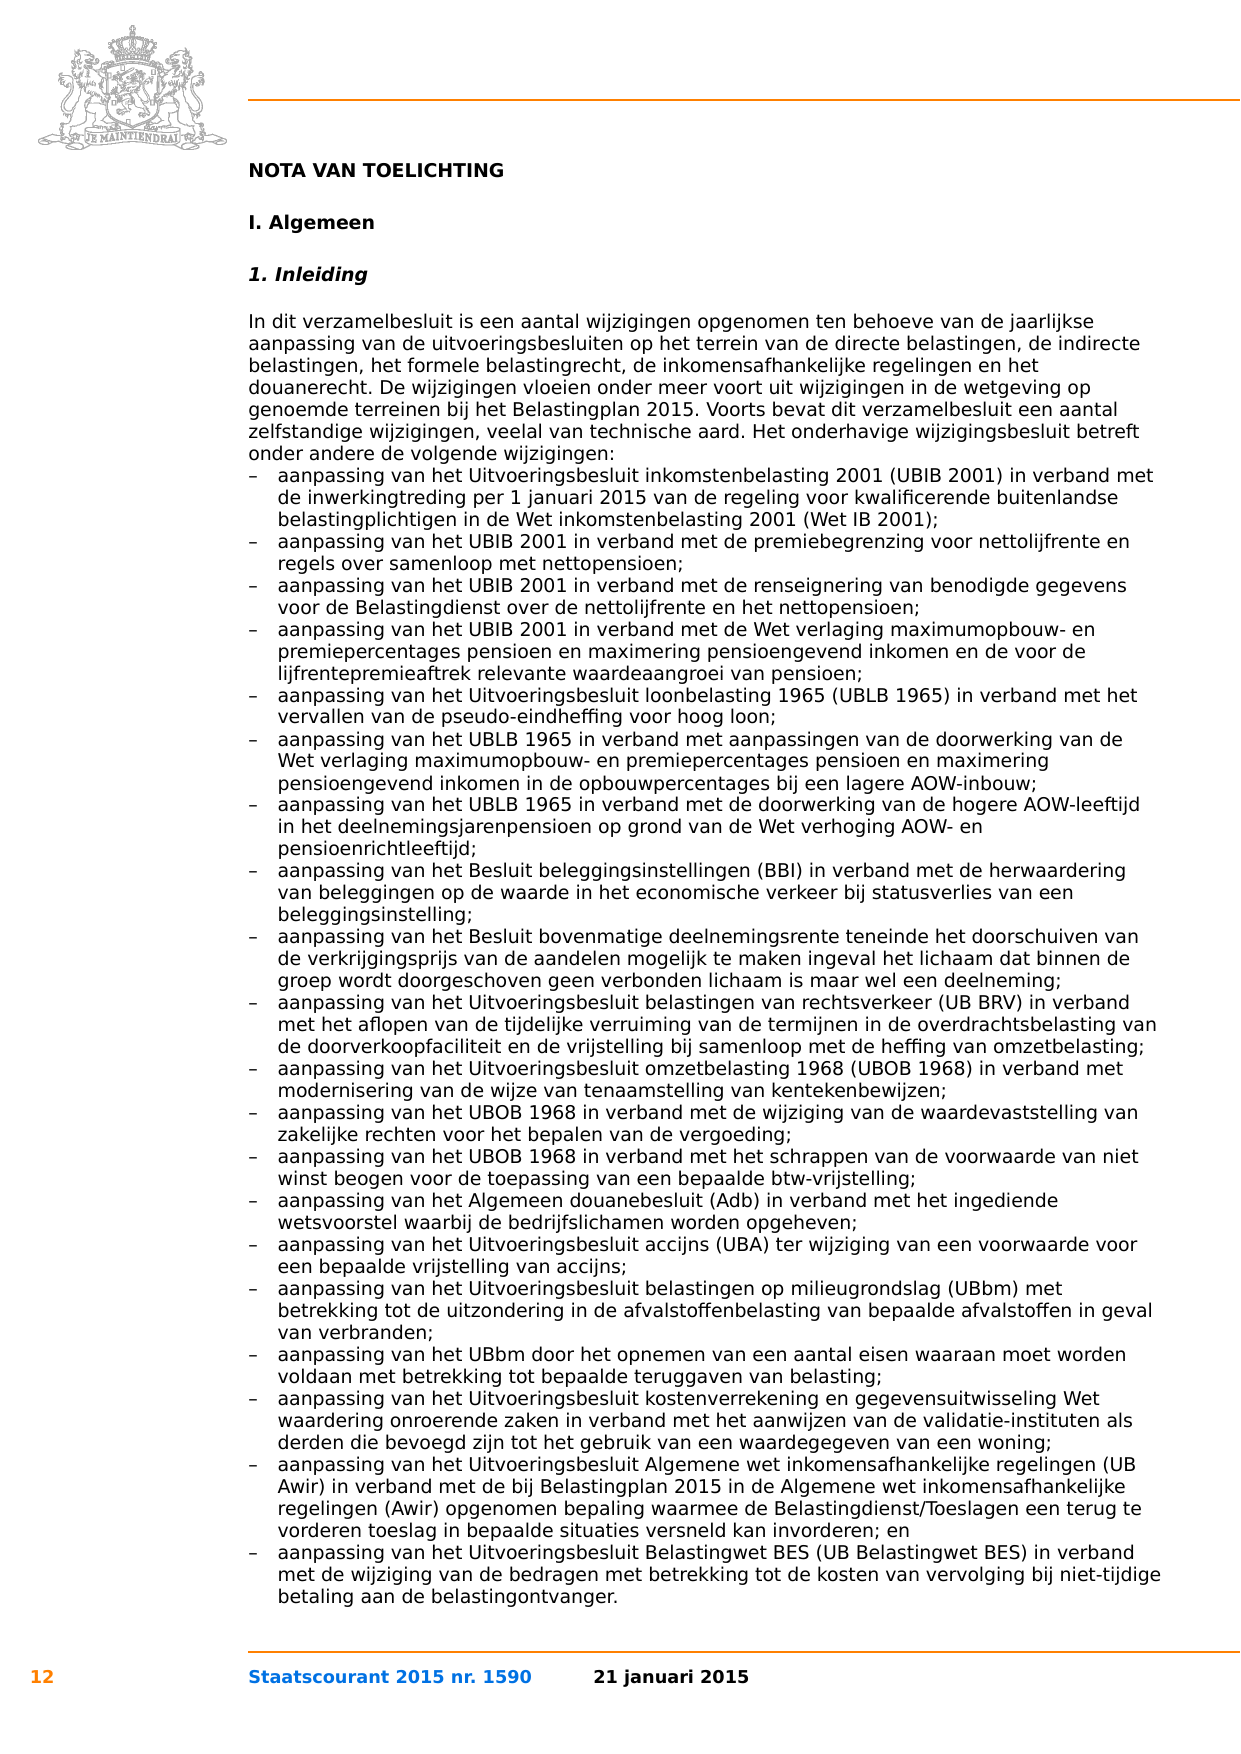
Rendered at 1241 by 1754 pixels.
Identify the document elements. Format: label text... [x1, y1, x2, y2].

text – aanpassing van het Algemeen douanebesluit (Adb) in verband met het ingediende wetsvoorstel waarbij de bedrijfslichamen worden opgeheven; [248, 1190, 1163, 1234]
picture [38, 25, 227, 150]
text – aanpassing van het Uitvoeringsbesluit accijns (UBA) ter wijziging van een voorwaarde voor een bepaalde vrijstelling van accijns; [248, 1234, 1163, 1278]
text In dit verzamelbesluit is een aantal wijzigingen opgenomen ten behoeve van de jaarlijkse aanpassing van de uitvoeringsbesluiten op het terrein van de directe belastingen, de indirecte belastingen, het formele belastingrecht, de inkomensafhankelijke regelingen en het douanerecht. De wijzigingen vloeien onder meer voort uit wijzigingen in de wetgeving op genoemde terreinen bij het Belastingplan 2015. Voorts bevat dit verzamelbesluit een aantal zelfstandige wijzigingen, veelal van technische aard. Het onderhavige wijzigingsbesluit betreft onder andere de volgende wijzigingen: [248, 311, 1163, 465]
text – aanpassing van het Besluit bovenmatige deelnemingsrente teneinde het doorschuiven van de verkrijgingsprijs van de aandelen mogelijk te maken ingeval het lichaam dat binnen de groep wordt doorgeschoven geen verbonden lichaam is maar wel een deelneming; [248, 926, 1163, 992]
text – aanpassing van het Uitvoeringsbesluit belastingen op milieugrondslag (UBbm) met betrekking tot de uitzondering in de afvalstoffenbelasting van bepaalde afvalstoffen in geval van verbranden; [248, 1278, 1163, 1344]
text – aanpassing van het Besluit beleggingsinstellingen (BBI) in verband met de herwaardering van beleggingen op de waarde in het economische verkeer bij statusverlies van een beleggingsinstelling; [248, 860, 1163, 926]
text – aanpassing van het UBOB 1968 in verband met de wijziging van de waardevaststelling van zakelijke rechten voor het bepalen van de vergoeding; [248, 1102, 1163, 1146]
text – aanpassing van het UBIB 2001 in verband met de renseignering van benodigde gegevens voor de Belastingdienst over de nettolijfrente en het nettopensioen; [248, 574, 1163, 618]
text – aanpassing van het Uitvoeringsbesluit Belastingwet BES (UB Belastingwet BES) in verband met de wijziging van de bedragen met betrekking tot de kosten van vervolging bij niet-tijdige betaling aan de belastingontvanger. [248, 1542, 1163, 1608]
text – aanpassing van het UBIB 2001 in verband met de premiebegrenzing voor nettolijfrente en regels over samenloop met nettopensioen; [248, 531, 1163, 574]
subtitle I. Algemeen [248, 212, 1163, 234]
text – aanpassing van het UBOB 1968 in verband met het schrappen van de voorwaarde van niet winst beogen voor de toepassing van een bepaalde btw-vrijstelling; [248, 1146, 1163, 1190]
text – aanpassing van het UBbm door het opnemen van een aantal eisen waaraan moet worden voldaan met betrekking tot bepaalde teruggaven van belasting; [248, 1344, 1163, 1388]
subtitle 1. Inleiding [248, 264, 1163, 286]
text – aanpassing van het UBIB 2001 in verband met de Wet verlaging maximumopbouw- en premiepercentages pensioen en maximering pensioengevend inkomen en de voor de lijfrentepremieaftrek relevante waardeaangroei van pensioen; [248, 618, 1163, 684]
subtitle NOTA VAN TOELICHTING [248, 160, 1163, 182]
text – aanpassing van het Uitvoeringsbesluit omzetbelasting 1968 (UBOB 1968) in verband met modernisering van de wijze van tenaamstelling van kentekenbewijzen; [248, 1058, 1163, 1102]
text – aanpassing van het Uitvoeringsbesluit kostenverrekening en gegevensuitwisseling Wet waardering onroerende zaken in verband met het aanwijzen van de validatie-instituten als derden die bevoegd zijn tot het gebruik van een waardegegeven van een woning; [248, 1388, 1163, 1454]
text – aanpassing van het Uitvoeringsbesluit inkomstenbelasting 2001 (UBIB 2001) in verband met de inwerkingtreding per 1 januari 2015 van de regeling voor kwalificerende buitenlandse belastingplichtigen in de Wet inkomstenbelasting 2001 (Wet IB 2001); [248, 465, 1163, 531]
text – aanpassing van het Uitvoeringsbesluit belastingen van rechtsverkeer (UB BRV) in verband met het aflopen van de tijdelijke verruiming van de termijnen in de overdrachtsbelasting van de doorverkoopfaciliteit en de vrijstelling bij samenloop met de heffing van omzetbelasting; [248, 992, 1163, 1058]
text – aanpassing van het Uitvoeringsbesluit Algemene wet inkomensafhankelijke regelingen (UB Awir) in verband met de bij Belastingplan 2015 in de Algemene wet inkomensafhankelijke regelingen (Awir) opgenomen bepaling waarmee de Belastingdienst/Toeslagen een terug te vorderen toeslag in bepaalde situaties versneld kan invorderen; en [248, 1454, 1163, 1542]
text – aanpassing van het Uitvoeringsbesluit loonbelasting 1965 (UBLB 1965) in verband met het vervallen van de pseudo-eindheffing voor hoog loon; [248, 684, 1163, 728]
text – aanpassing van het UBLB 1965 in verband met aanpassingen van de doorwerking van de Wet verlaging maximumopbouw- en premiepercentages pensioen en maximering pensioengevend inkomen in de opbouwpercentages bij een lagere AOW-inbouw; [248, 728, 1163, 794]
text – aanpassing van het UBLB 1965 in verband met de doorwerking van de hogere AOW-leeftijd in het deelnemingsjarenpensioen op grond van de Wet verhoging AOW- en pensioenrichtleeftijd; [248, 794, 1163, 860]
